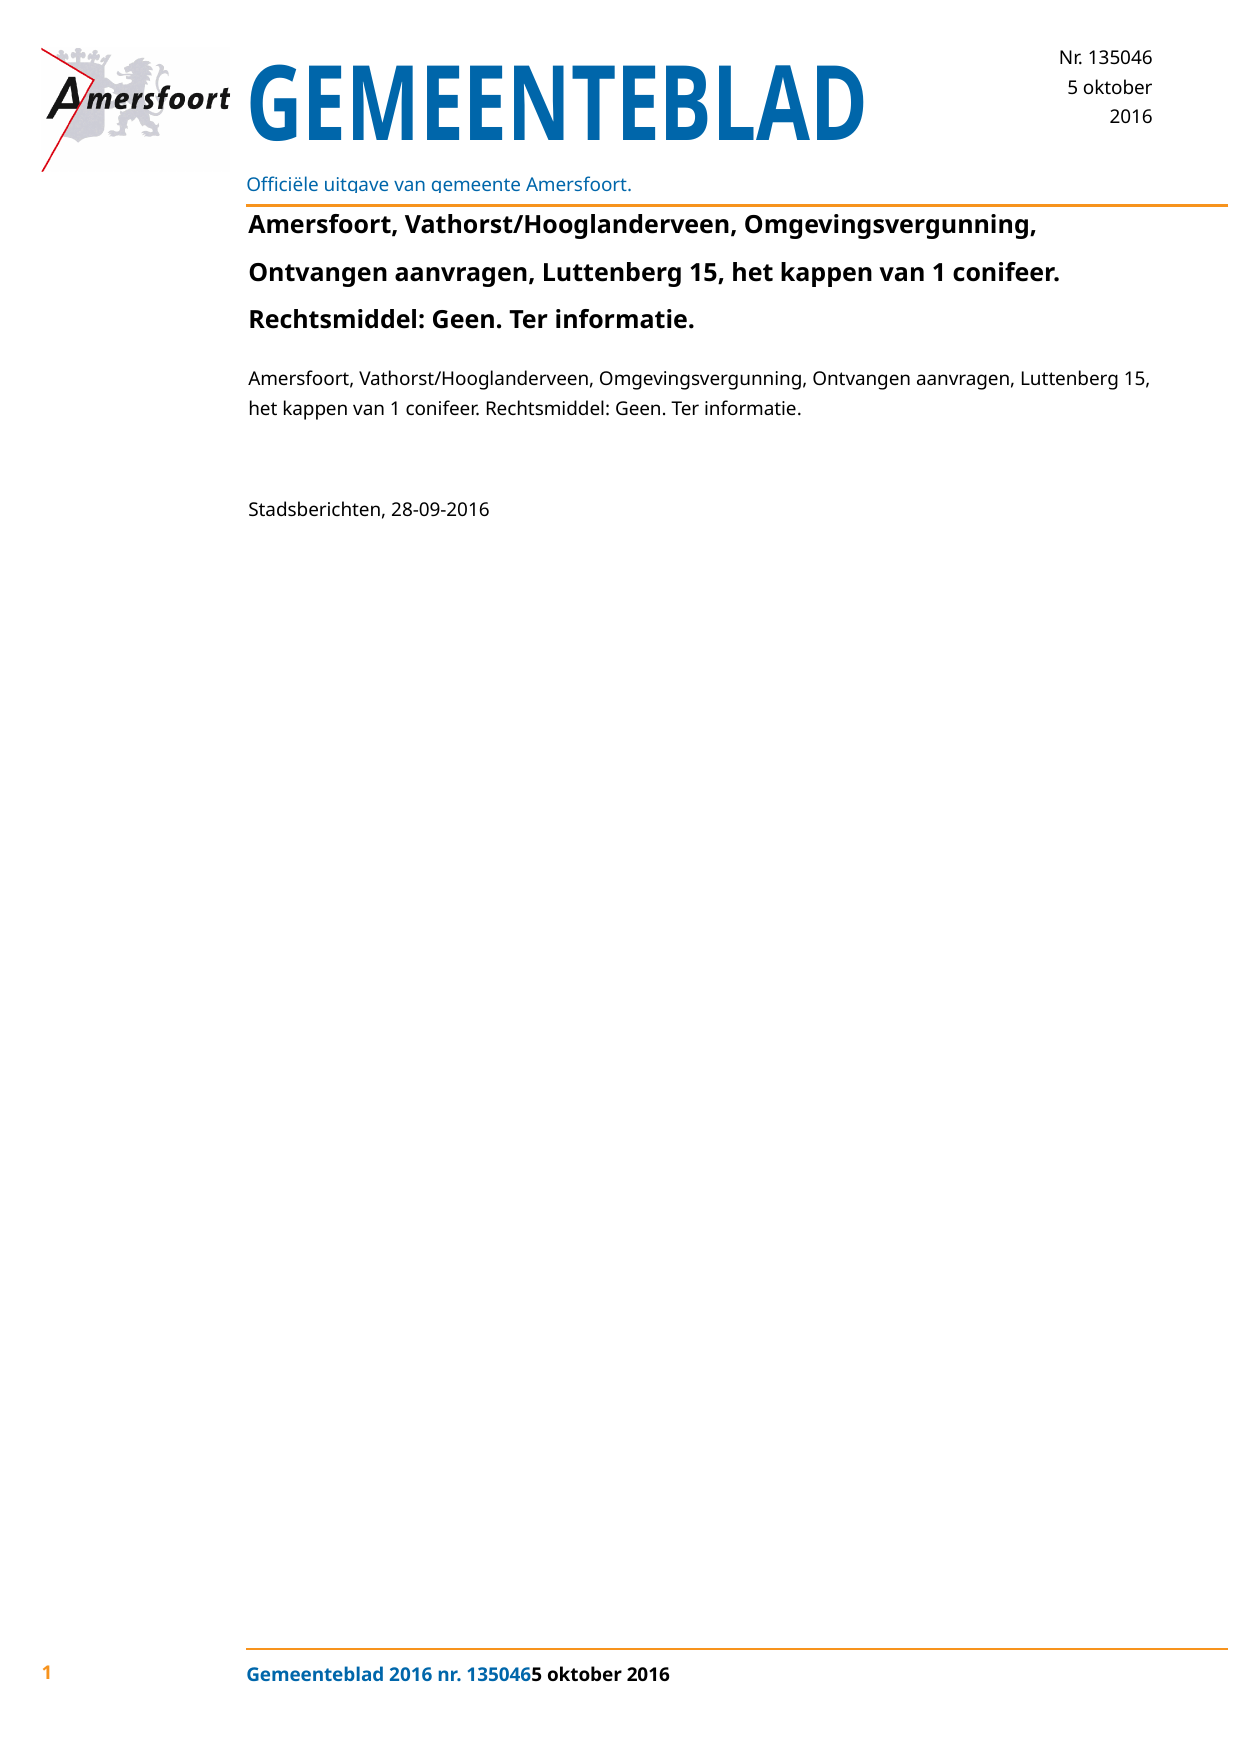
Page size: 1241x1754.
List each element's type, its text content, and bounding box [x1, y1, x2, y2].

text Amersfoort, Vathorst/Hooglanderveen, Omgevingsvergunning, Ontvangen aanvragen, Luttenberg 15, het kappen van 1 conifeer. Rechtsmiddel: Geen. Ter informatie. [248, 207, 1152, 336]
text Stadsberichten, 28-09-2016 [248, 496, 1152, 522]
picture [41, 47, 231, 172]
text Amersfoort, Vathorst/Hooglanderveen, Omgevingsvergunning, Ontvangen aanvragen, Luttenberg 15, het kappen van 1 conifeer. Rechtsmiddel: Geen. Ter informatie. [248, 366, 1152, 421]
